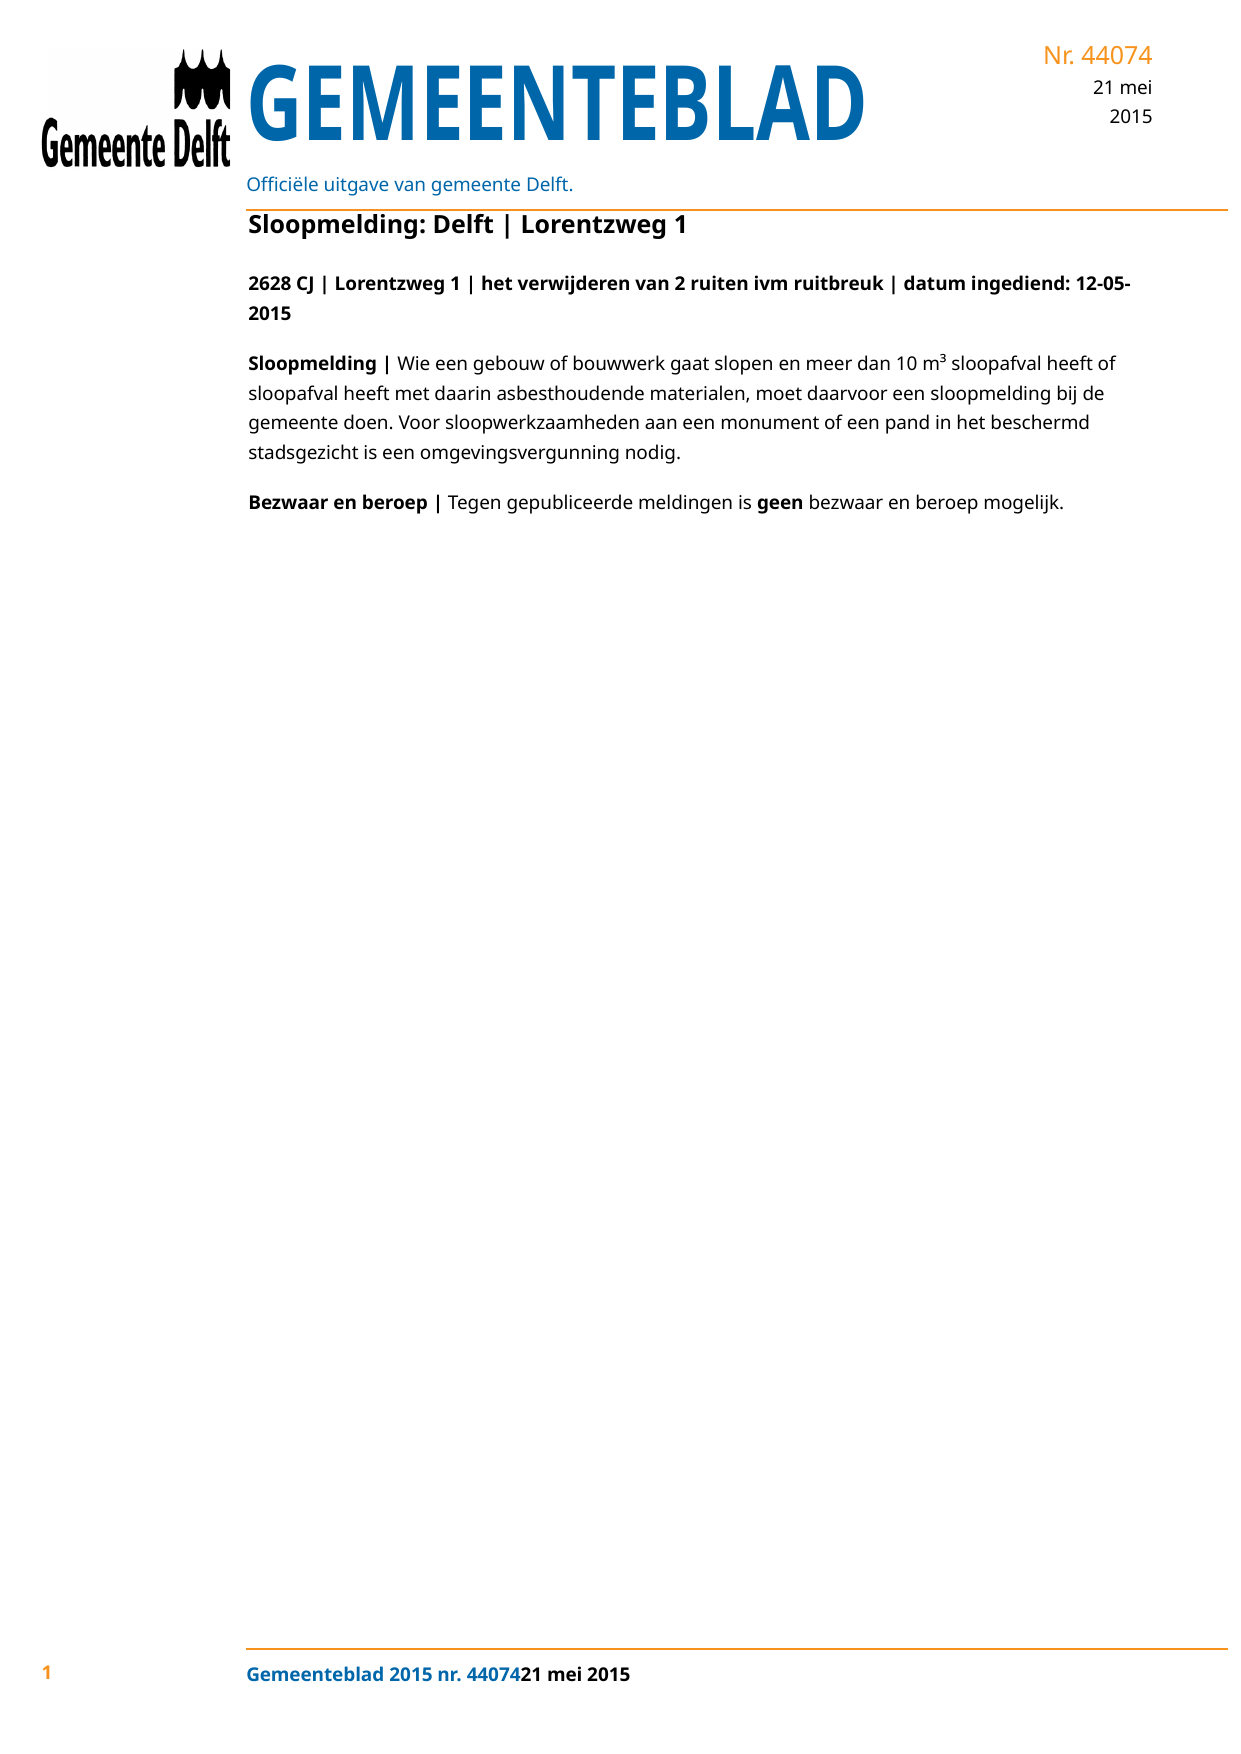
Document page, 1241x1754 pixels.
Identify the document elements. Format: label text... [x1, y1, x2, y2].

text Bezwaar en beroep | Tegen gepubliceerde meldingen is geen bezwaar en beroep mogelijk. [248, 489, 1152, 515]
text Sloopmelding | Wie een gebouw of bouwwerk gaat slopen en meer dan 10 m³ sloopafval heeft of sloopafval heeft met daarin asbesthoudende materialen, moet daarvoor een sloopmelding bij de gemeente doen. Voor sloopwerkzaamheden aan een monument of een pand in het beschermd stadsgezicht is een omgevingsvergunning nodig. [248, 350, 1152, 465]
text 2628 CJ | Lorentzweg 1 | het verwijderen van 2 ruiten ivm ruitbreuk | datum ingediend: 12-05-2015 [248, 270, 1152, 326]
picture [41, 47, 231, 172]
text Sloopmelding: Delft | Lorentzweg 1 [248, 211, 1152, 241]
